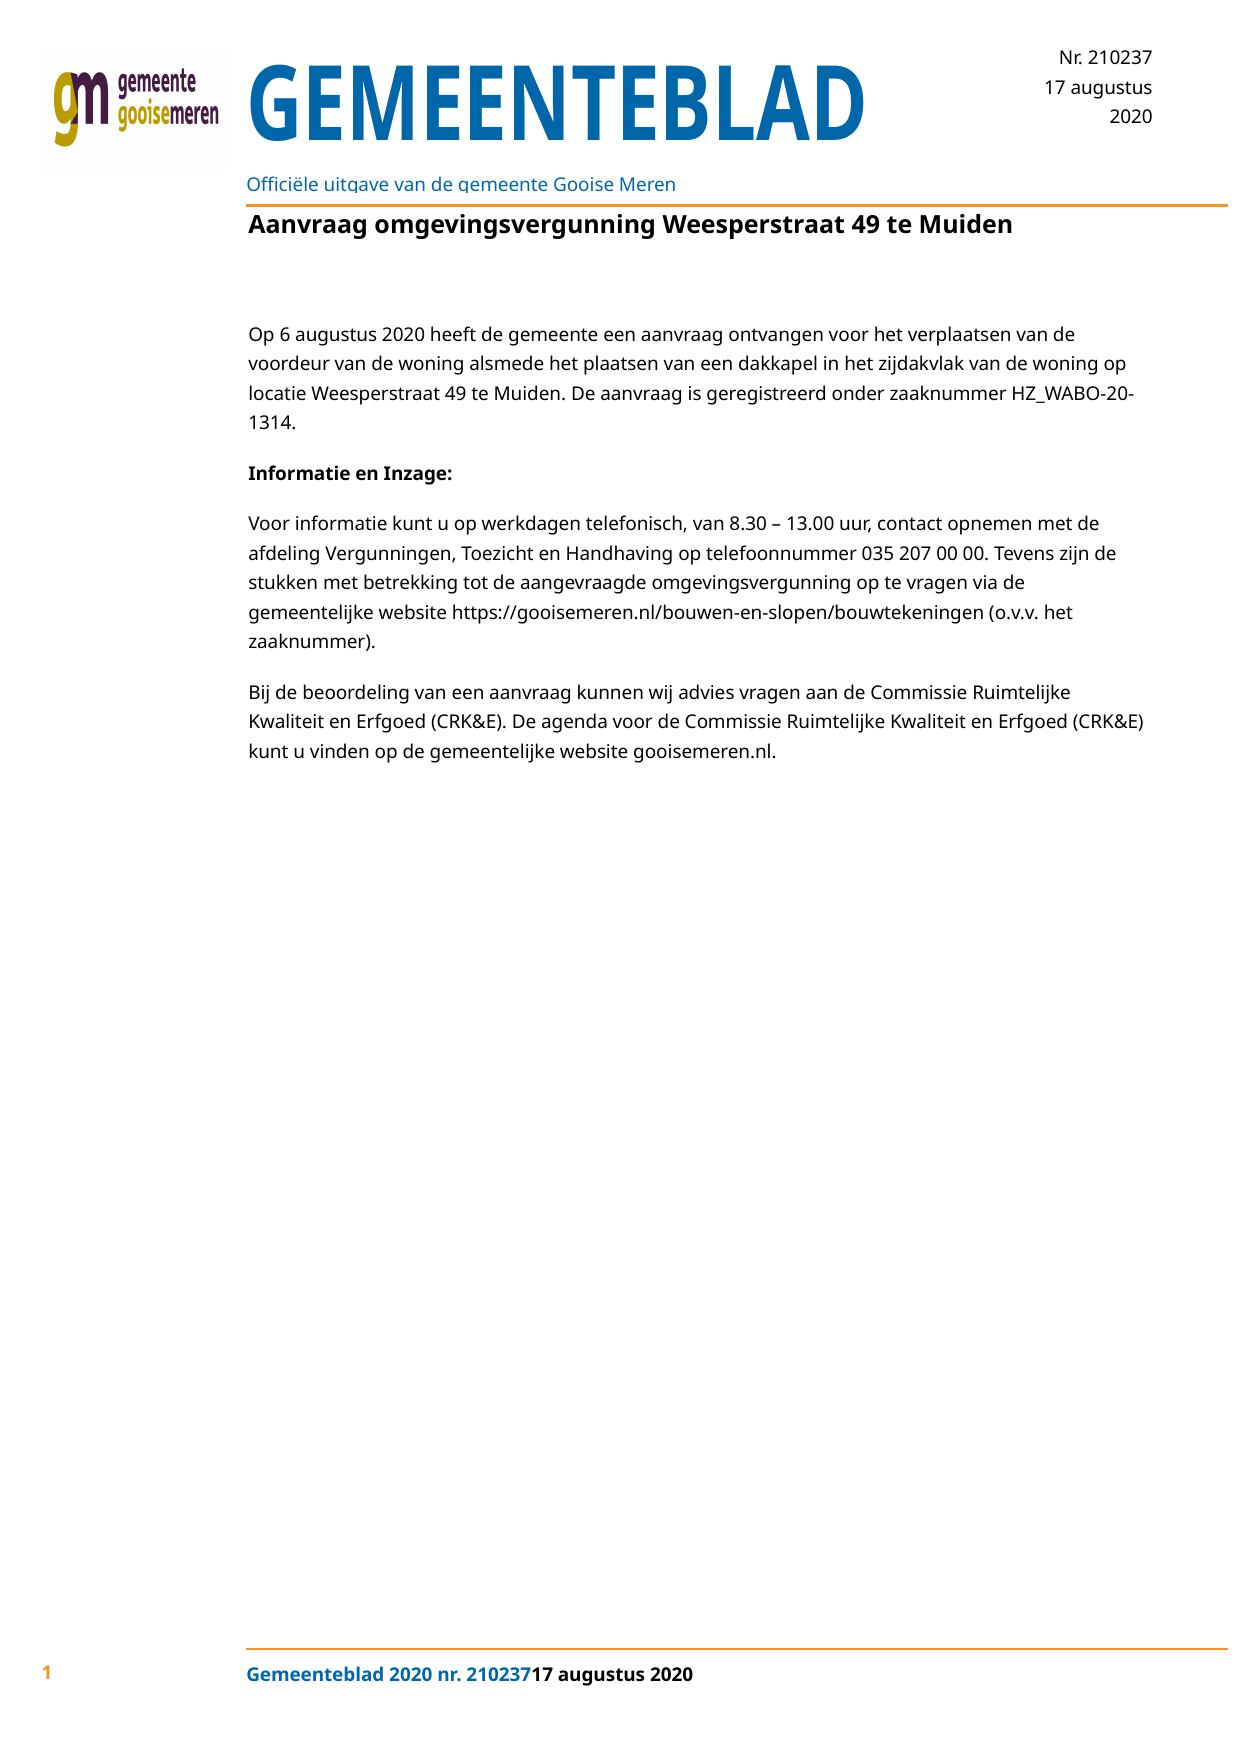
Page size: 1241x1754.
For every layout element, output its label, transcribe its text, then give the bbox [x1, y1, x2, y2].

text Bij de beoordeling van een aanvraag kunnen wij advies vragen aan de Commissie Ruimtelijke Kwaliteit en Erfgoed (CRK&E). De agenda voor de Commissie Ruimtelijke Kwaliteit en Erfgoed (CRK&E) kunt u vinden op de gemeentelijke website gooisemeren.nl. [248, 679, 1152, 764]
text Informatie en Inzage: [248, 460, 1152, 486]
text Op 6 augustus 2020 heeft de gemeente een aanvraag ontvangen voor het verplaatsen van de voordeur van de woning alsmede het plaatsen van een dakkapel in het zijdakvlak van de woning op locatie Weesperstraat 49 te Muiden. De aanvraag is geregistreerd onder zaaknummer HZ_WABO-20-1314. [248, 321, 1152, 435]
text Voor informatie kunt u op werkdagen telefonisch, van 8.30 – 13.00 uur, contact opnemen met de afdeling Vergunningen, Toezicht en Handhaving op telefoonnummer 035 207 00 00. Tevens zijn de stukken met betrekking tot de aangevraagde omgevingsvergunning op te vragen via de gemeentelijke website https://gooisemeren.nl/bouwen-en-slopen/bouwtekeningen (o.v.v. het zaaknummer). [248, 510, 1152, 654]
picture [41, 47, 231, 172]
text Aanvraag omgevingsvergunning Weesperstraat 49 te Muiden [248, 207, 1152, 241]
